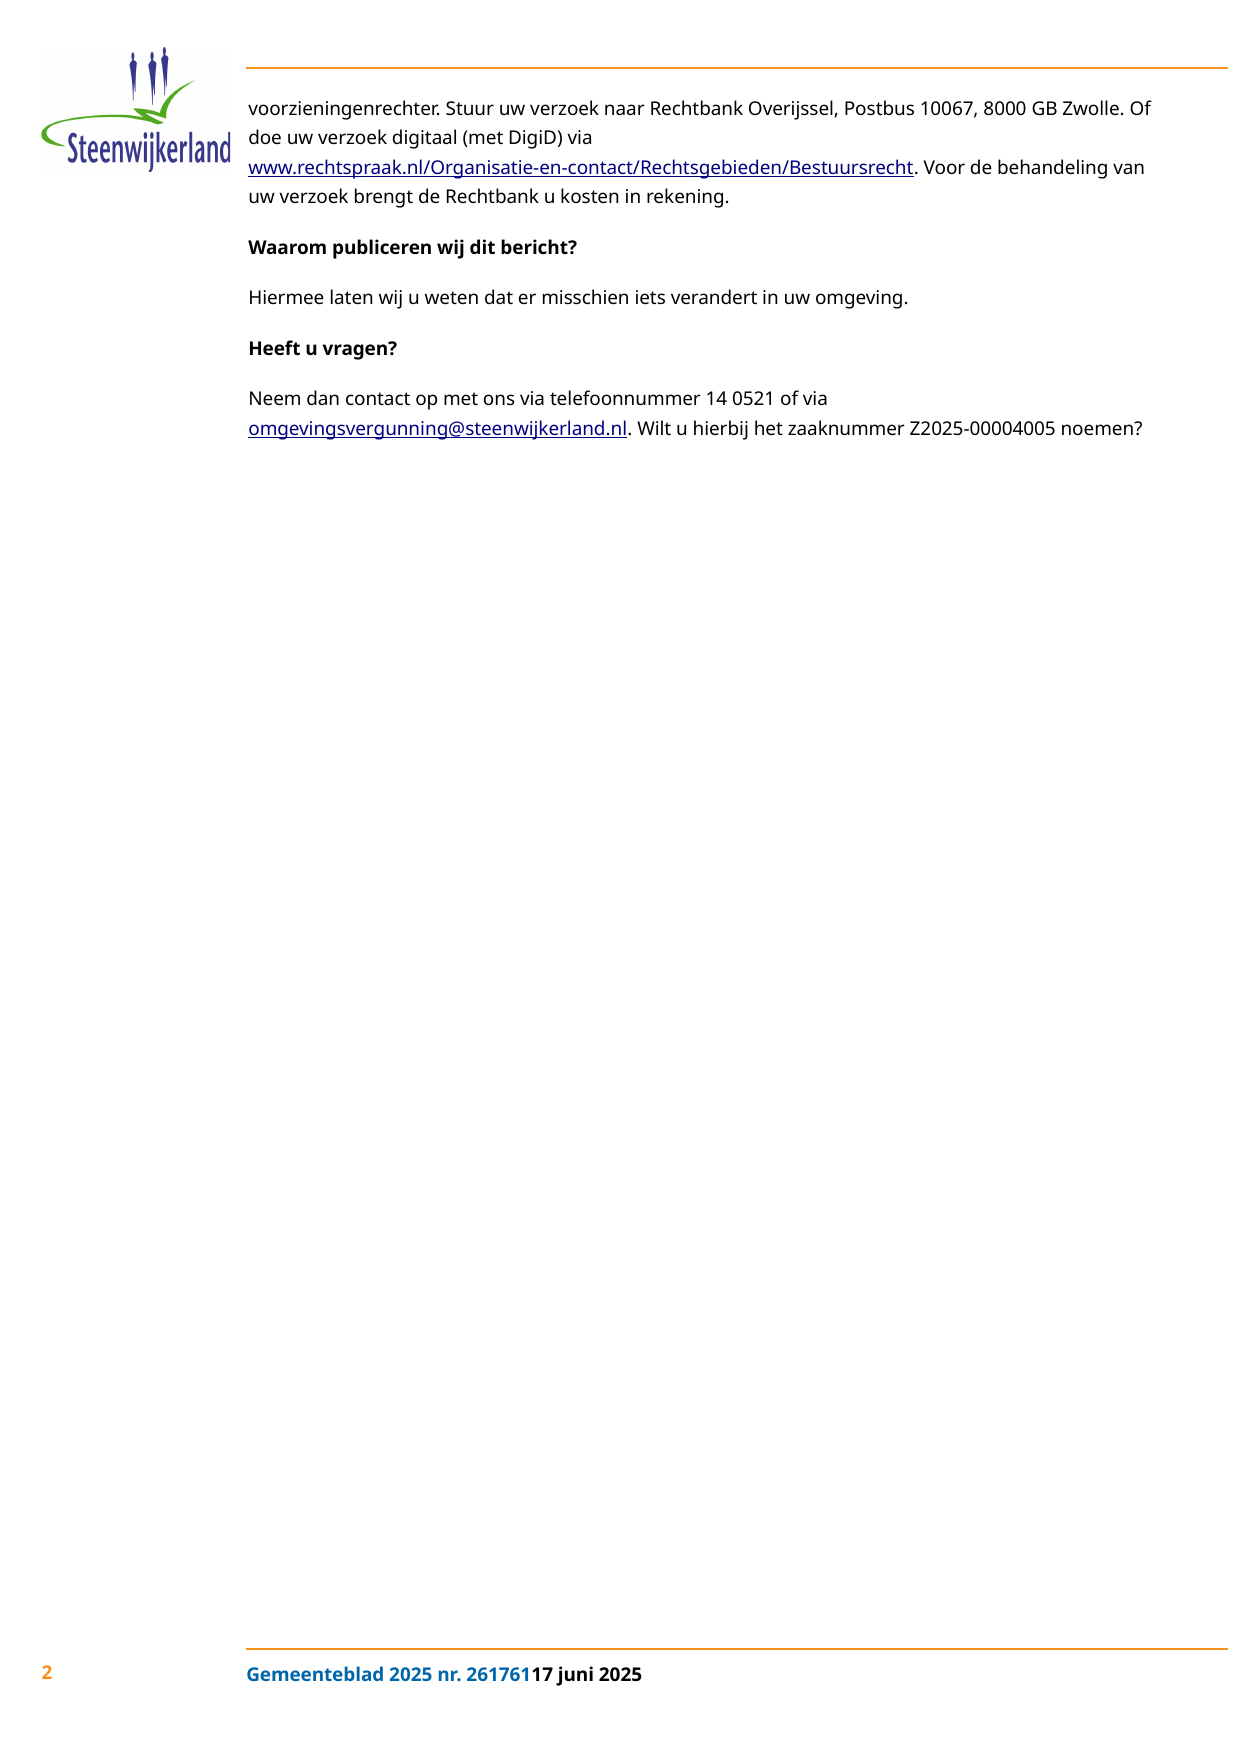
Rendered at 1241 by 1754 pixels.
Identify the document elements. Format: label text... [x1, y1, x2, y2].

text voorzieningenrechter. Stuur uw verzoek naar Rechtbank Overijssel, Postbus 10067, 8000 GB Zwolle. Of doe uw verzoek digitaal (met DigiD) via www.rechtspraak.nl/Organisatie-en-contact/Rechtsgebieden/Bestuursrecht. Voor de behandeling van uw verzoek brengt de Rechtbank u kosten in rekening. [248, 95, 1152, 209]
text Waarom publiceren wij dit bericht? [248, 234, 1152, 260]
text Heeft u vragen? [248, 335, 1152, 361]
text Hiermee laten wij u weten dat er misschien iets verandert in uw omgeving. [248, 284, 1152, 310]
text Neem dan contact op met ons via telefoonnummer 14 0521 of via omgevingsvergunning@steenwijkerland.nl. Wilt u hierbij het zaaknummer Z2025-00004005 noemen? [248, 385, 1152, 441]
picture [41, 47, 231, 172]
